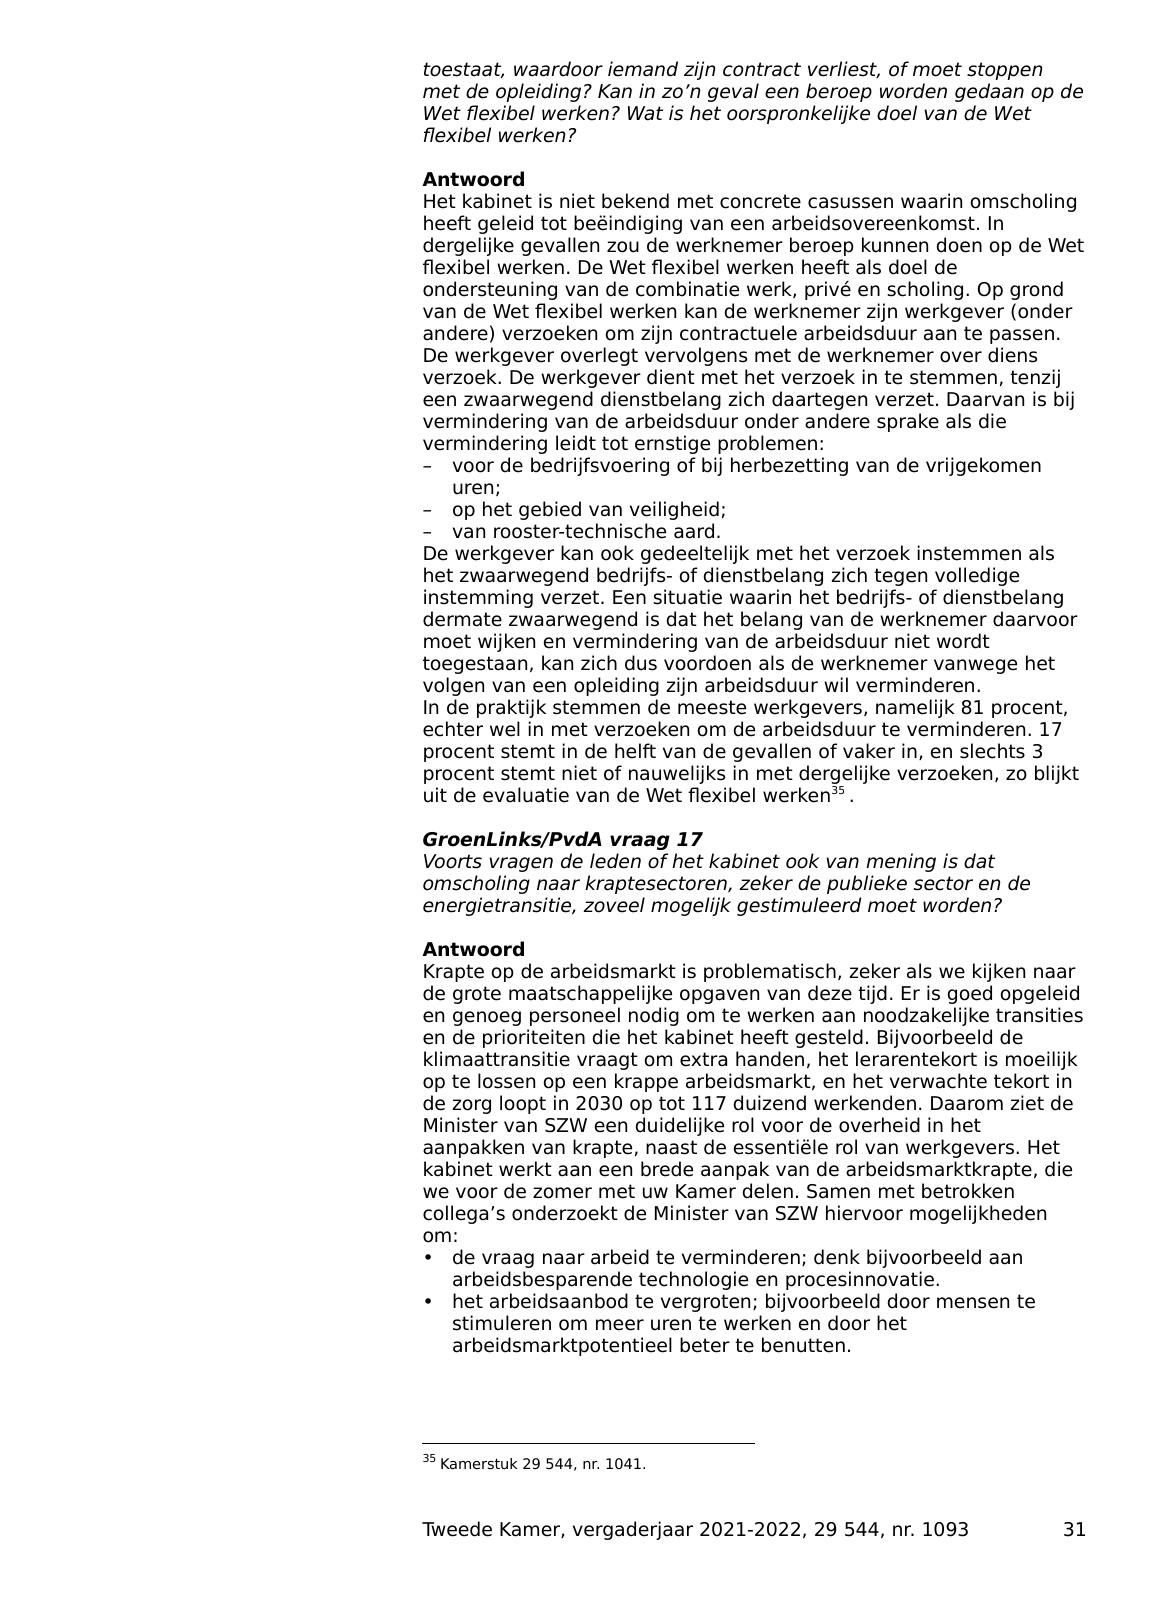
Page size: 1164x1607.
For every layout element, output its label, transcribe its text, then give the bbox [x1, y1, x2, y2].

text toestaat, waardoor iemand zijn contract verliest, of moet stoppen met de opleiding? Kan in zo’n geval een beroep worden gedaan op de Wet flexibel werken? Wat is het oorspronkelijke doel van de Wet flexibel werken? [422, 59, 1087, 147]
text – op het gebied van veiligheid; [422, 499, 1087, 521]
text Krapte op de arbeidsmarkt is problematisch, zeker als we kijken naar de grote maatschappelijke opgaven van deze tijd. Er is goed opgeleid en genoeg personeel nodig om te werken aan noodzakelijke transities en de prioriteiten die het kabinet heeft gesteld. Bijvoorbeeld de klimaattransitie vraagt om extra handen, het lerarentekort is moeilijk op te lossen op een krappe arbeidsmarkt, en het verwachte tekort in de zorg loopt in 2030 op tot 117 duizend werkenden. Daarom ziet de Minister van SZW een duidelijke rol voor de overheid in het aanpakken van krapte, naast de essentiële rol van werkgevers. Het kabinet werkt aan een brede aanpak van de arbeidsmarktkrapte, die we voor de zomer met uw Kamer delen. Samen met betrokken collega’s onderzoekt de Minister van SZW hiervoor mogelijkheden om: [422, 961, 1087, 1247]
text Het kabinet is niet bekend met concrete casussen waarin omscholing heeft geleid tot beëindiging van een arbeidsovereenkomst. In dergelijke gevallen zou de werknemer beroep kunnen doen op de Wet flexibel werken. De Wet flexibel werken heeft als doel de ondersteuning van de combinatie werk, privé en scholing. Op grond van de Wet flexibel werken kan de werknemer zijn werkgever (onder andere) verzoeken om zijn contractuele arbeidsduur aan te passen. De werkgever overlegt vervolgens met de werknemer over diens verzoek. De werkgever dient met het verzoek in te stemmen, tenzij een zwaarwegend dienstbelang zich daartegen verzet. Daarvan is bij vermindering van de arbeidsduur onder andere sprake als die vermindering leidt tot ernstige problemen: [422, 191, 1087, 455]
text Antwoord [422, 939, 1087, 961]
text • de vraag naar arbeid te verminderen; denk bijvoorbeeld aan arbeidsbesparende technologie en procesinnovatie. [422, 1247, 1087, 1291]
text Kamerstuk 29 544, nr. 1041. [422, 1452, 1087, 1474]
text • het arbeidsaanbod te vergroten; bijvoorbeeld door mensen te stimuleren om meer uren te werken en door het arbeidsmarktpotentieel beter te benutten. [422, 1291, 1087, 1356]
text GroenLinks/PvdA vraag 17 [422, 829, 1087, 851]
text Voorts vragen de leden of het kabinet ook van mening is dat omscholing naar kraptesectoren, zeker de publieke sector en de energietransitie, zoveel mogelijk gestimuleerd moet worden? [422, 851, 1087, 917]
text – van rooster-technische aard. [422, 521, 1087, 543]
text In de praktijk stemmen de meeste werkgevers, namelijk 81 procent, echter wel in met verzoeken om de arbeidsduur te verminderen. 17 procent stemt in de helft van de gevallen of vaker in, en slechts 3 procent stemt niet of nauwelijks in met dergelijke verzoeken, zo blijkt uit de evaluatie van de Wet flexibel werken. [422, 697, 1087, 807]
text De werkgever kan ook gedeeltelijk met het verzoek instemmen als het zwaarwegend bedrijfs- of dienstbelang zich tegen volledige instemming verzet. Een situatie waarin het bedrijfs- of dienstbelang dermate zwaarwegend is dat het belang van de werknemer daarvoor moet wijken en vermindering van de arbeidsduur niet wordt toegestaan, kan zich dus voordoen als de werknemer vanwege het volgen van een opleiding zijn arbeidsduur wil verminderen. [422, 543, 1087, 697]
text – voor de bedrijfsvoering of bij herbezetting van de vrijgekomen uren; [422, 455, 1087, 499]
text Antwoord [422, 169, 1087, 191]
